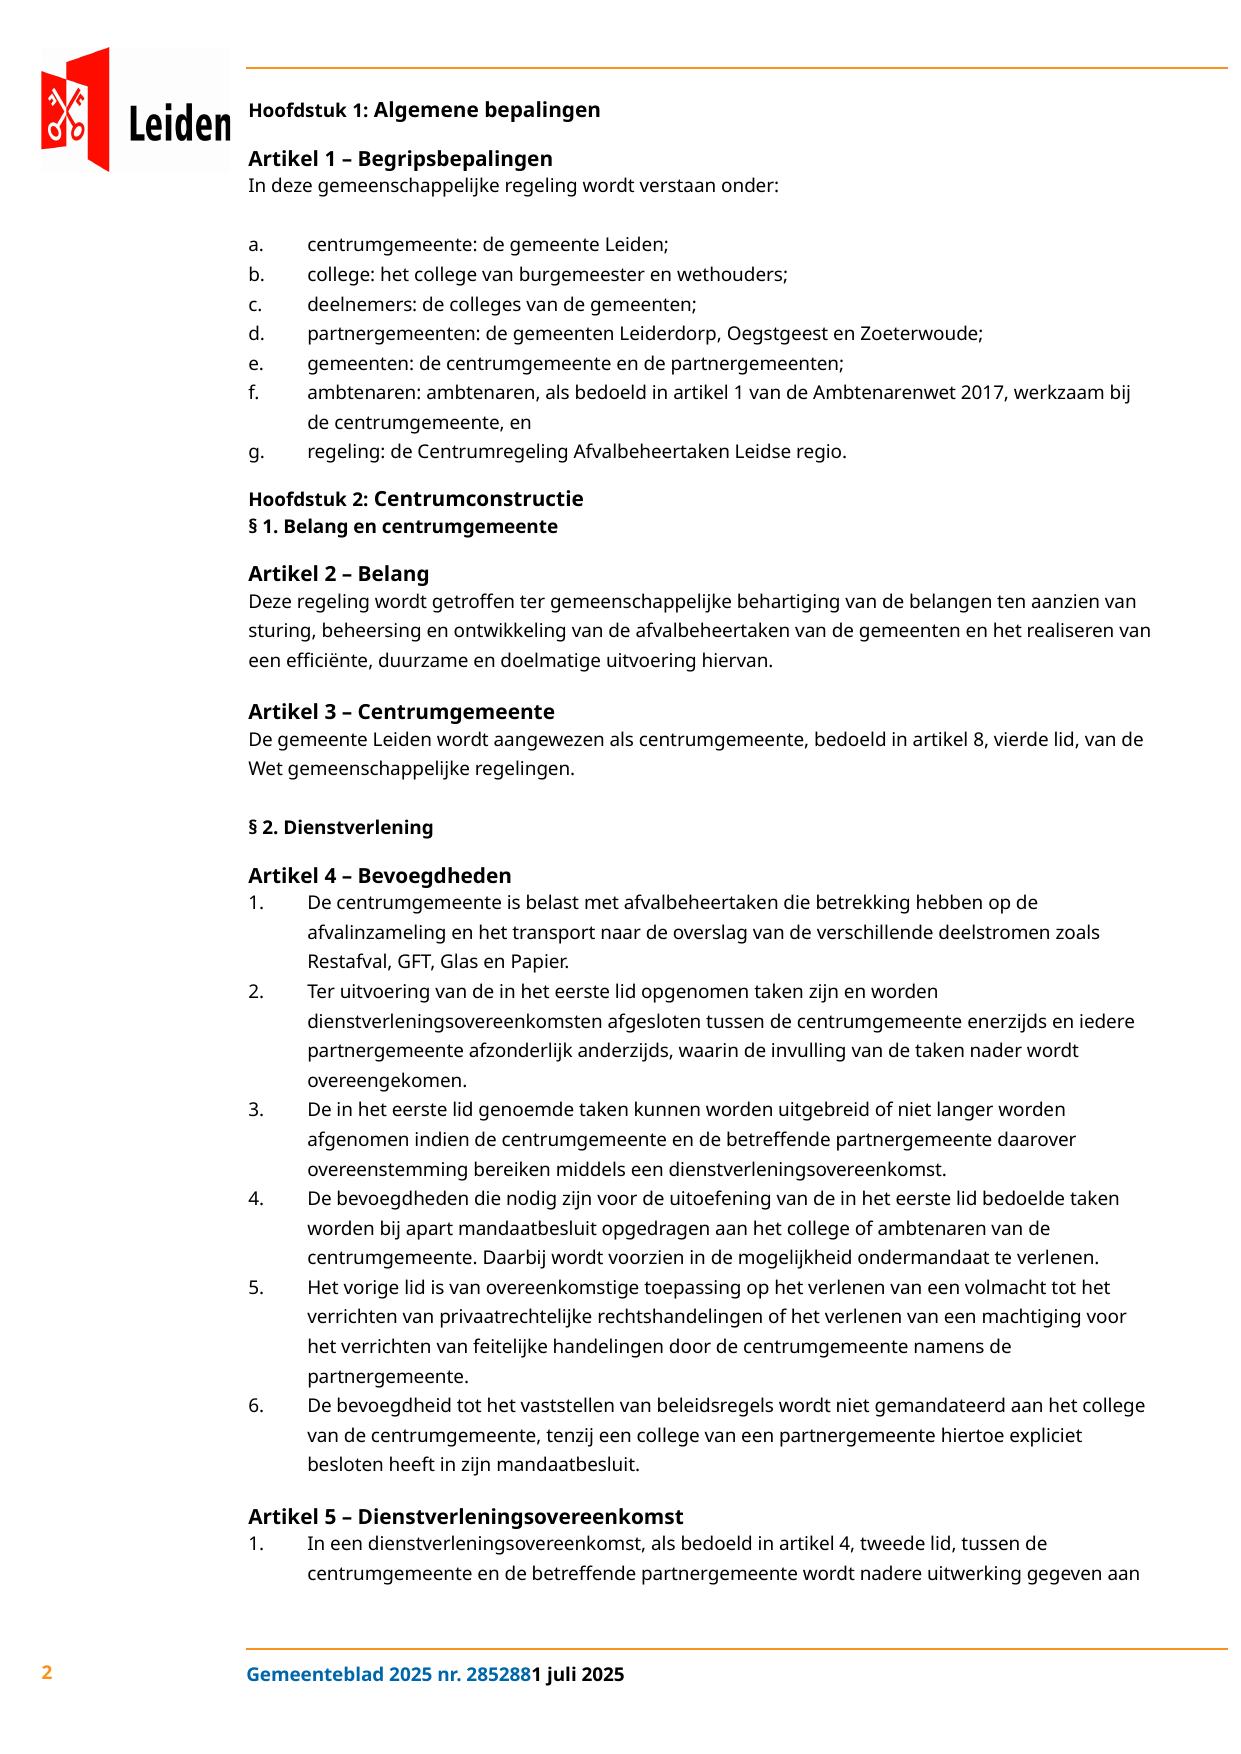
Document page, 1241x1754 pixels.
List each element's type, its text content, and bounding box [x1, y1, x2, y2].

text Artikel 5 – Dienstverleningsovereenkomst [248, 1502, 1152, 1531]
list centrumgemeente: de gemeente Leiden; [248, 232, 1152, 257]
list Het vorige lid is van overeenkomstige toepassing op het verlenen van een volmacht tot het verrichten van privaatrechtelijke rechtshandelingen of het verlenen van een machtiging voor het verrichten van feitelijke handelingen door de centrumgemeente namens de partnergemeente. [248, 1274, 1152, 1389]
list In een dienstverleningsovereenkomst, als bedoeld in artikel 4, tweede lid, tussen de centrumgemeente en de betreffende partnergemeente wordt nadere uitwerking gegeven aan [248, 1531, 1152, 1586]
picture [41, 47, 231, 172]
text Hoofdstuk 1: Algemene bepalingen [248, 95, 1152, 123]
list college: het college van burgemeester en wethouders; [248, 261, 1152, 287]
text Artikel 1 – Begripsbepalingen [248, 144, 1152, 172]
list Ter uitvoering van de in het eerste lid opgenomen taken zijn en worden dienstverleningsovereenkomsten afgesloten tussen de centrumgemeente enerzijds en iedere partnergemeente afzonderlijk anderzijds, waarin de invulling van de taken nader wordt overeengekomen. [248, 978, 1152, 1093]
text § 2. Dienstverlening [248, 814, 1152, 840]
list De bevoegdheid tot het vaststellen van beleidsregels wordt niet gemandateerd aan het college van de centrumgemeente, tenzij een college van een partnergemeente hiertoe expliciet besloten heeft in zijn mandaatbesluit. [248, 1392, 1152, 1477]
text Artikel 3 – Centrumgemeente [248, 697, 1152, 726]
text In deze gemeenschappelijke regeling wordt verstaan onder: [248, 172, 1152, 198]
list regeling: de Centrumregeling Afvalbeheertaken Leidse regio. [248, 439, 1152, 464]
list deelnemers: de colleges van de gemeenten; [248, 291, 1152, 317]
text Artikel 4 – Bevoegdheden [248, 861, 1152, 889]
list De centrumgemeente is belast met afvalbeheertaken die betrekking hebben op de afvalinzameling en het transport naar de overslag van de verschillende deelstromen zoals Restafval, GFT, Glas en Papier. [248, 889, 1152, 974]
list ambtenaren: ambtenaren, als bedoeld in artikel 1 van de Ambtenarenwet 2017, werkzaam bij de centrumgemeente, en [248, 379, 1152, 435]
list gemeenten: de centrumgemeente en de partnergemeenten; [248, 350, 1152, 376]
list De bevoegdheden die nodig zijn voor de uitoefening van de in het eerste lid bedoelde taken worden bij apart mandaatbesluit opgedragen aan het college of ambtenaren van de centrumgemeente. Daarbij wordt voorzien in de mogelijkheid ondermandaat te verlenen. [248, 1185, 1152, 1270]
list partnergemeenten: de gemeenten Leiderdorp, Oegstgeest en Zoeterwoude; [248, 320, 1152, 346]
text De gemeente Leiden wordt aangewezen als centrumgemeente, bedoeld in artikel 8, vierde lid, van de Wet gemeenschappelijke regelingen. [248, 726, 1152, 781]
text § 1. Belang en centrumgemeente [248, 513, 1152, 538]
text Deze regeling wordt getroffen ter gemeenschappelijke behartiging van de belangen ten aanzien van sturing, beheersing en ontwikkeling van de afvalbeheertaken van de gemeenten en het realiseren van een efficiënte, duurzame en doelmatige uitvoering hiervan. [248, 588, 1152, 673]
text Hoofdstuk 2: Centrumconstructie [248, 484, 1152, 513]
list De in het eerste lid genoemde taken kunnen worden uitgebreid of niet langer worden afgenomen indien de centrumgemeente en de betreffende partnergemeente daarover overeenstemming bereiken middels een dienstverleningsovereenkomst. [248, 1097, 1152, 1182]
text Artikel 2 – Belang [248, 559, 1152, 588]
